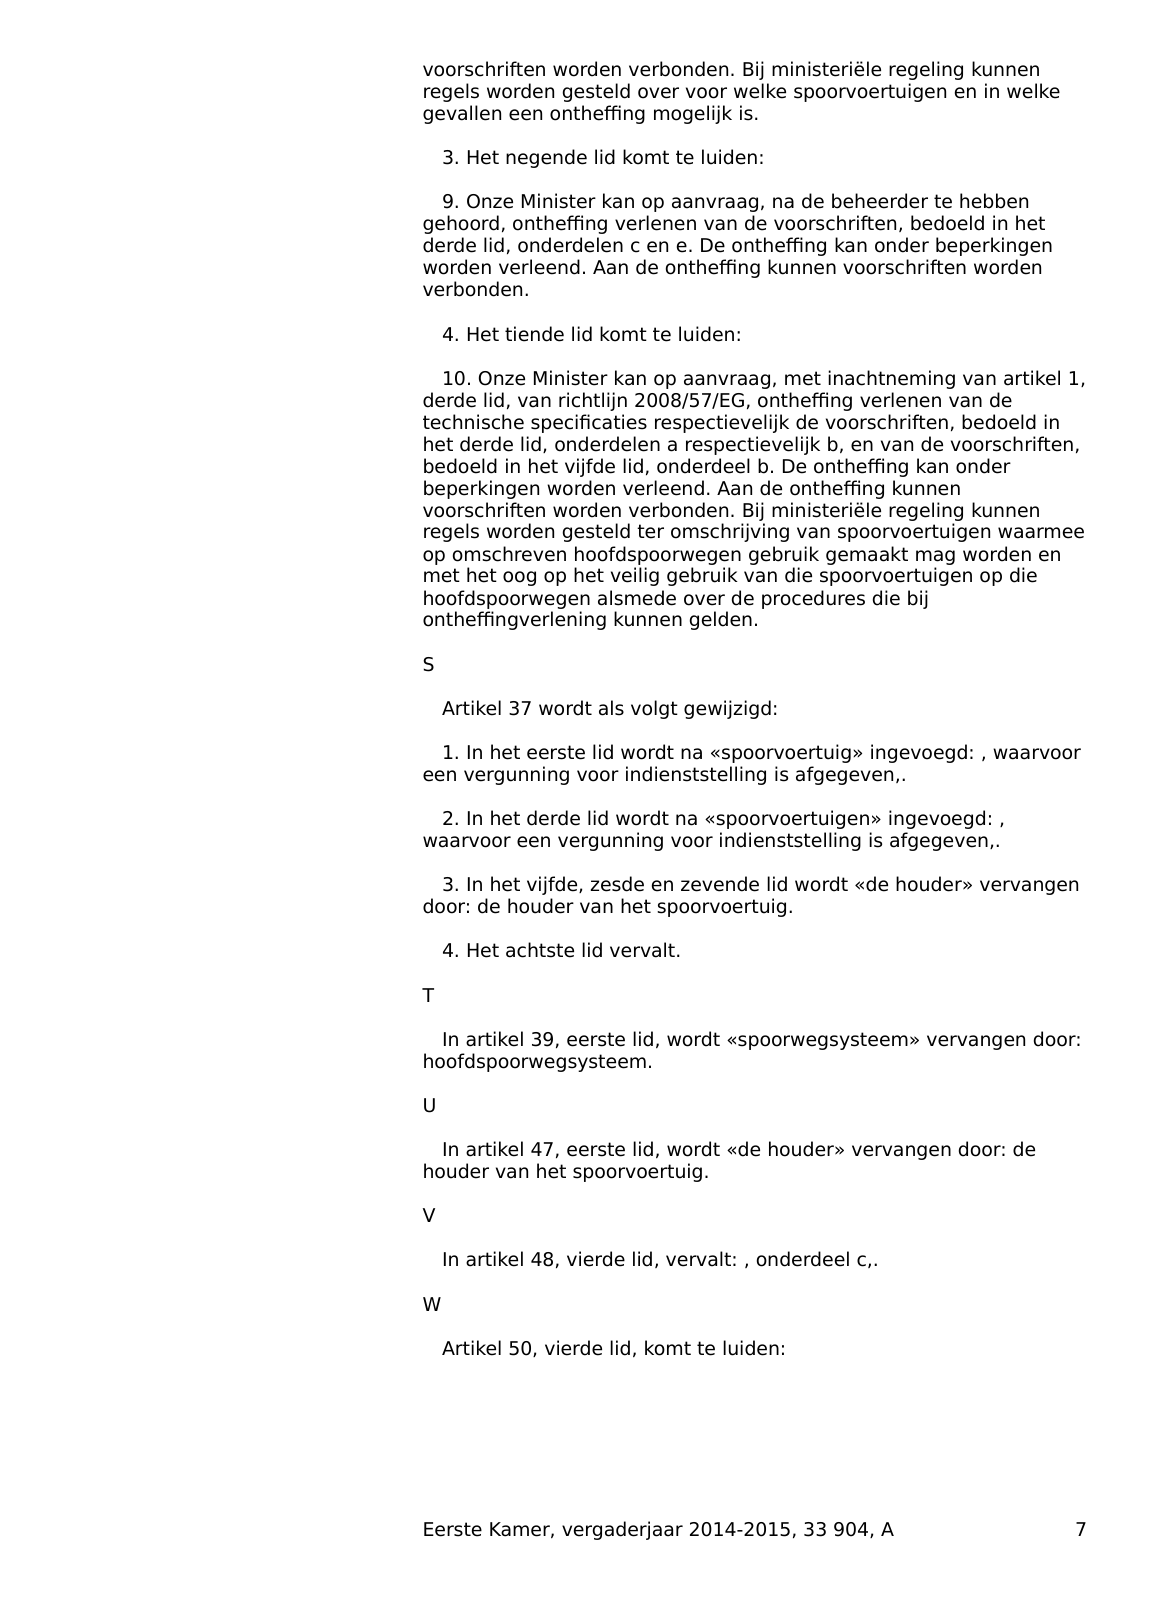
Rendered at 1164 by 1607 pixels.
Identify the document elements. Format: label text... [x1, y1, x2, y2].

text 3. In het vijfde, zesde en zevende lid wordt «de houder» vervangen door: de houder van het spoorvoertuig. [422, 874, 1087, 918]
text 9. Onze Minister kan op aanvraag, na de beheerder te hebben gehoord, ontheffing verlenen van de voorschriften, bedoeld in het derde lid, onderdelen c en e. De ontheffing kan onder beperkingen worden verleend. Aan de ontheffing kunnen voorschriften worden verbonden. [422, 191, 1087, 301]
text 4. Het achtste lid vervalt. [422, 940, 1087, 962]
text S [422, 653, 1087, 676]
text Artikel 37 wordt als volgt gewijzigd: [422, 698, 1087, 720]
text V [422, 1205, 1087, 1227]
text U [422, 1095, 1087, 1117]
text In artikel 47, eerste lid, wordt «de houder» vervangen door: de houder van het spoorvoertuig. [422, 1139, 1087, 1183]
text Artikel 50, vierde lid, komt te luiden: [422, 1338, 1087, 1359]
text In artikel 39, eerste lid, wordt «spoorwegsysteem» vervangen door: hoofdspoorwegsysteem. [422, 1029, 1087, 1073]
text 3. Het negende lid komt te luiden: [422, 147, 1087, 169]
text 4. Het tiende lid komt te luiden: [422, 323, 1087, 345]
text 10. Onze Minister kan op aanvraag, met inachtneming van artikel 1, derde lid, van richtlijn 2008/57/EG, ontheffing verlenen van de technische specificaties respectievelijk de voorschriften, bedoeld in het derde lid, onderdelen a respectievelijk b, en van de voorschriften, bedoeld in het vijfde lid, onderdeel b. De ontheffing kan onder beperkingen worden verleend. Aan de ontheffing kunnen voorschriften worden verbonden. Bij ministeriële regeling kunnen regels worden gesteld ter omschrijving van spoorvoertuigen waarmee op omschreven hoofdspoorwegen gebruik gemaakt mag worden en met het oog op het veilig gebruik van die spoorvoertuigen op die hoofdspoorwegen alsmede over de procedures die bij ontheffingverlening kunnen gelden. [422, 368, 1087, 631]
text W [422, 1293, 1087, 1315]
text 1. In het eerste lid wordt na «spoorvoertuig» ingevoegd: , waarvoor een vergunning voor indienststelling is afgegeven,. [422, 742, 1087, 786]
text 2. In het derde lid wordt na «spoorvoertuigen» ingevoegd: , waarvoor een vergunning voor indienststelling is afgegeven,. [422, 808, 1087, 852]
text T [422, 984, 1087, 1006]
text voorschriften worden verbonden. Bij ministeriële regeling kunnen regels worden gesteld over voor welke spoorvoertuigen en in welke gevallen een ontheffing mogelijk is. [422, 59, 1087, 125]
text In artikel 48, vierde lid, vervalt: , onderdeel c,. [422, 1249, 1087, 1271]
